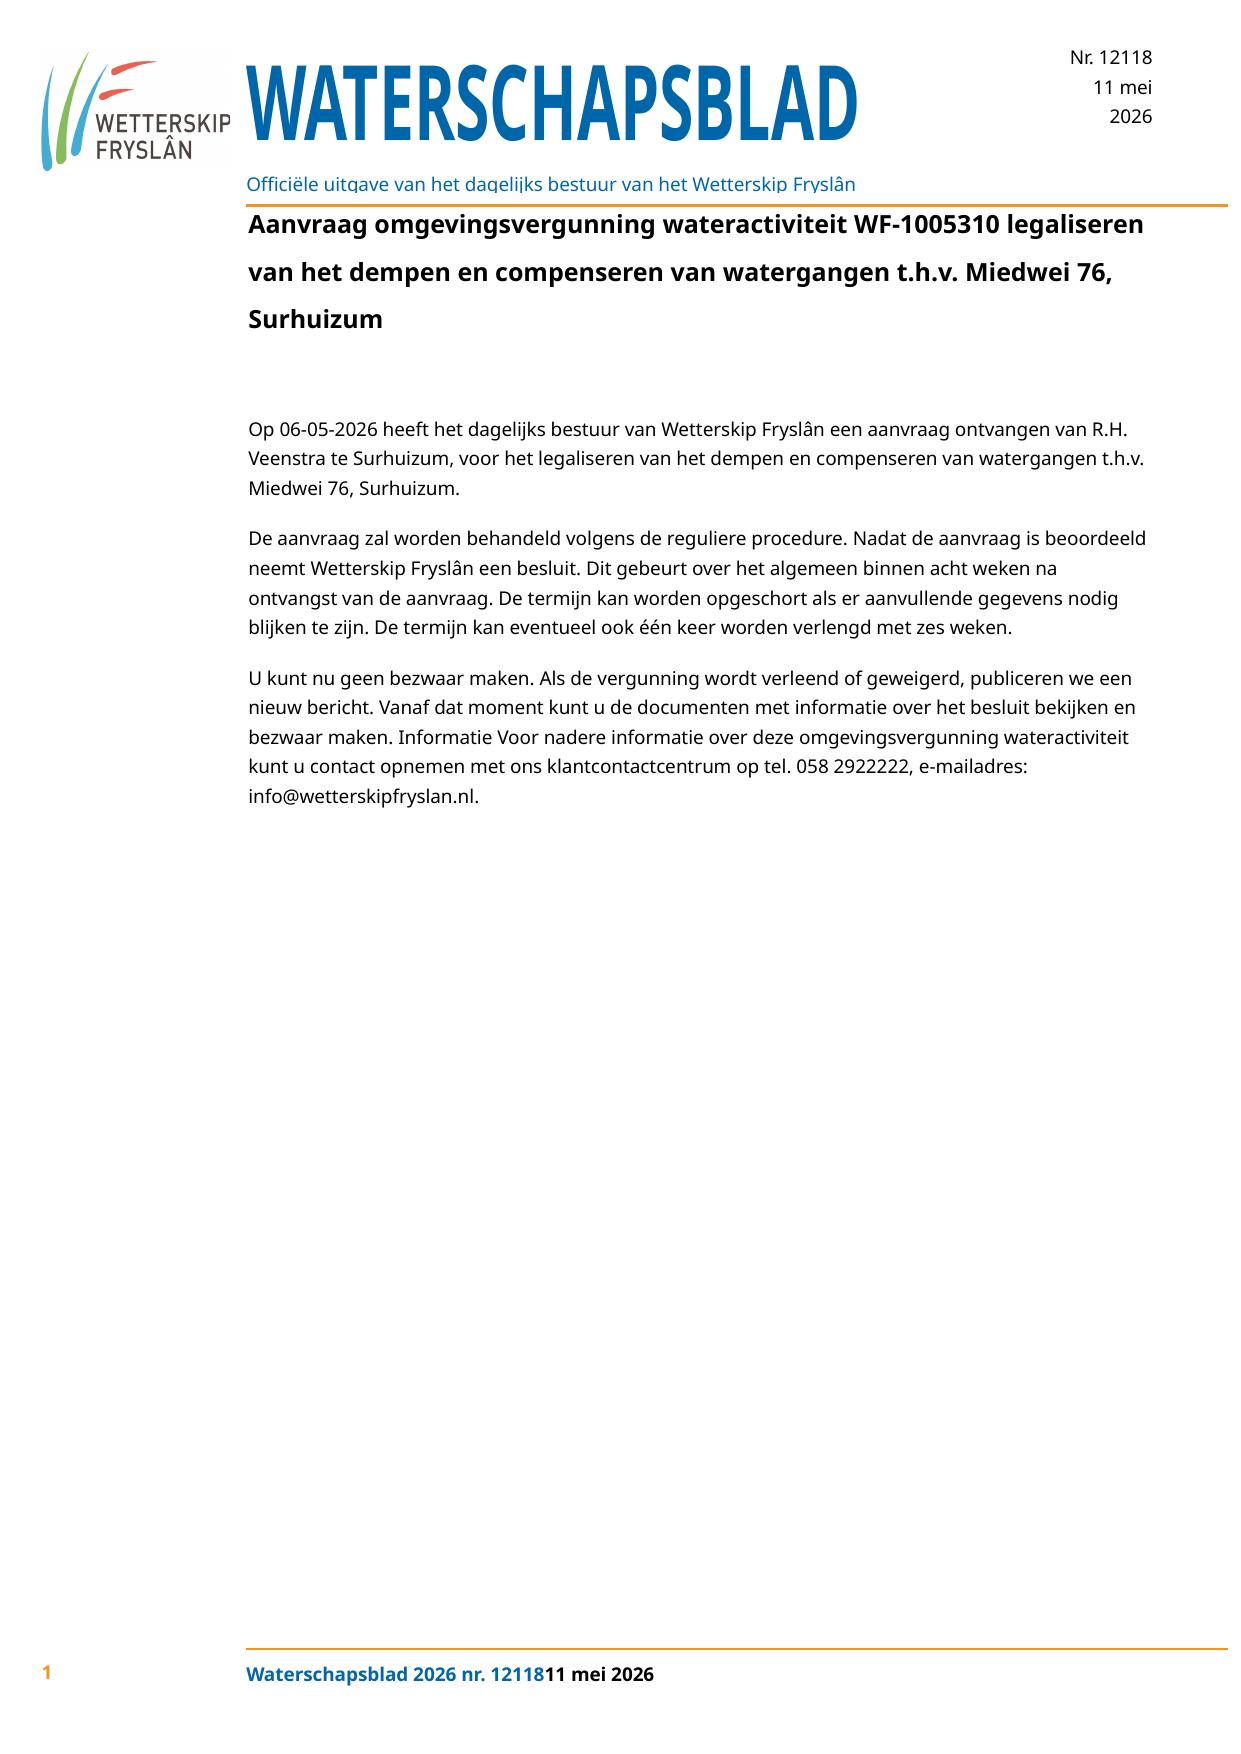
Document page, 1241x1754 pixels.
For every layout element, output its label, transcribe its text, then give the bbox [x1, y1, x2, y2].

text Op 06-05-2026 heeft het dagelijks bestuur van Wetterskip Fryslân een aanvraag ontvangen van R.H. Veenstra te Surhuizum, voor het legaliseren van het dempen en compenseren van watergangen t.h.v. Miedwei 76, Surhuizum. [248, 416, 1152, 501]
text Aanvraag omgevingsvergunning wateractiviteit WF-1005310 legaliseren van het dempen en compenseren van watergangen t.h.v. Miedwei 76, Surhuizum [248, 207, 1152, 336]
text U kunt nu geen bezwaar maken. Als de vergunning wordt verleend of geweigerd, publiceren we een nieuw bericht. Vanaf dat moment kunt u de documenten met informatie over het besluit bekijken en bezwaar maken. Informatie Voor nadere informatie over deze omgevingsvergunning wateractiviteit kunt u contact opnemen met ons klantcontactcentrum op tel. 058 2922222, e-mailadres: info@wetterskipfryslan.nl. [248, 665, 1152, 809]
text De aanvraag zal worden behandeld volgens de reguliere procedure. Nadat de aanvraag is beoordeeld neemt Wetterskip Fryslân een besluit. Dit gebeurt over het algemeen binnen acht weken na ontvangst van de aanvraag. De termijn kan worden opgeschort als er aanvullende gegevens nodig blijken te zijn. De termijn kan eventueel ook één keer worden verlengd met zes weken. [248, 526, 1152, 640]
picture [41, 47, 231, 172]
